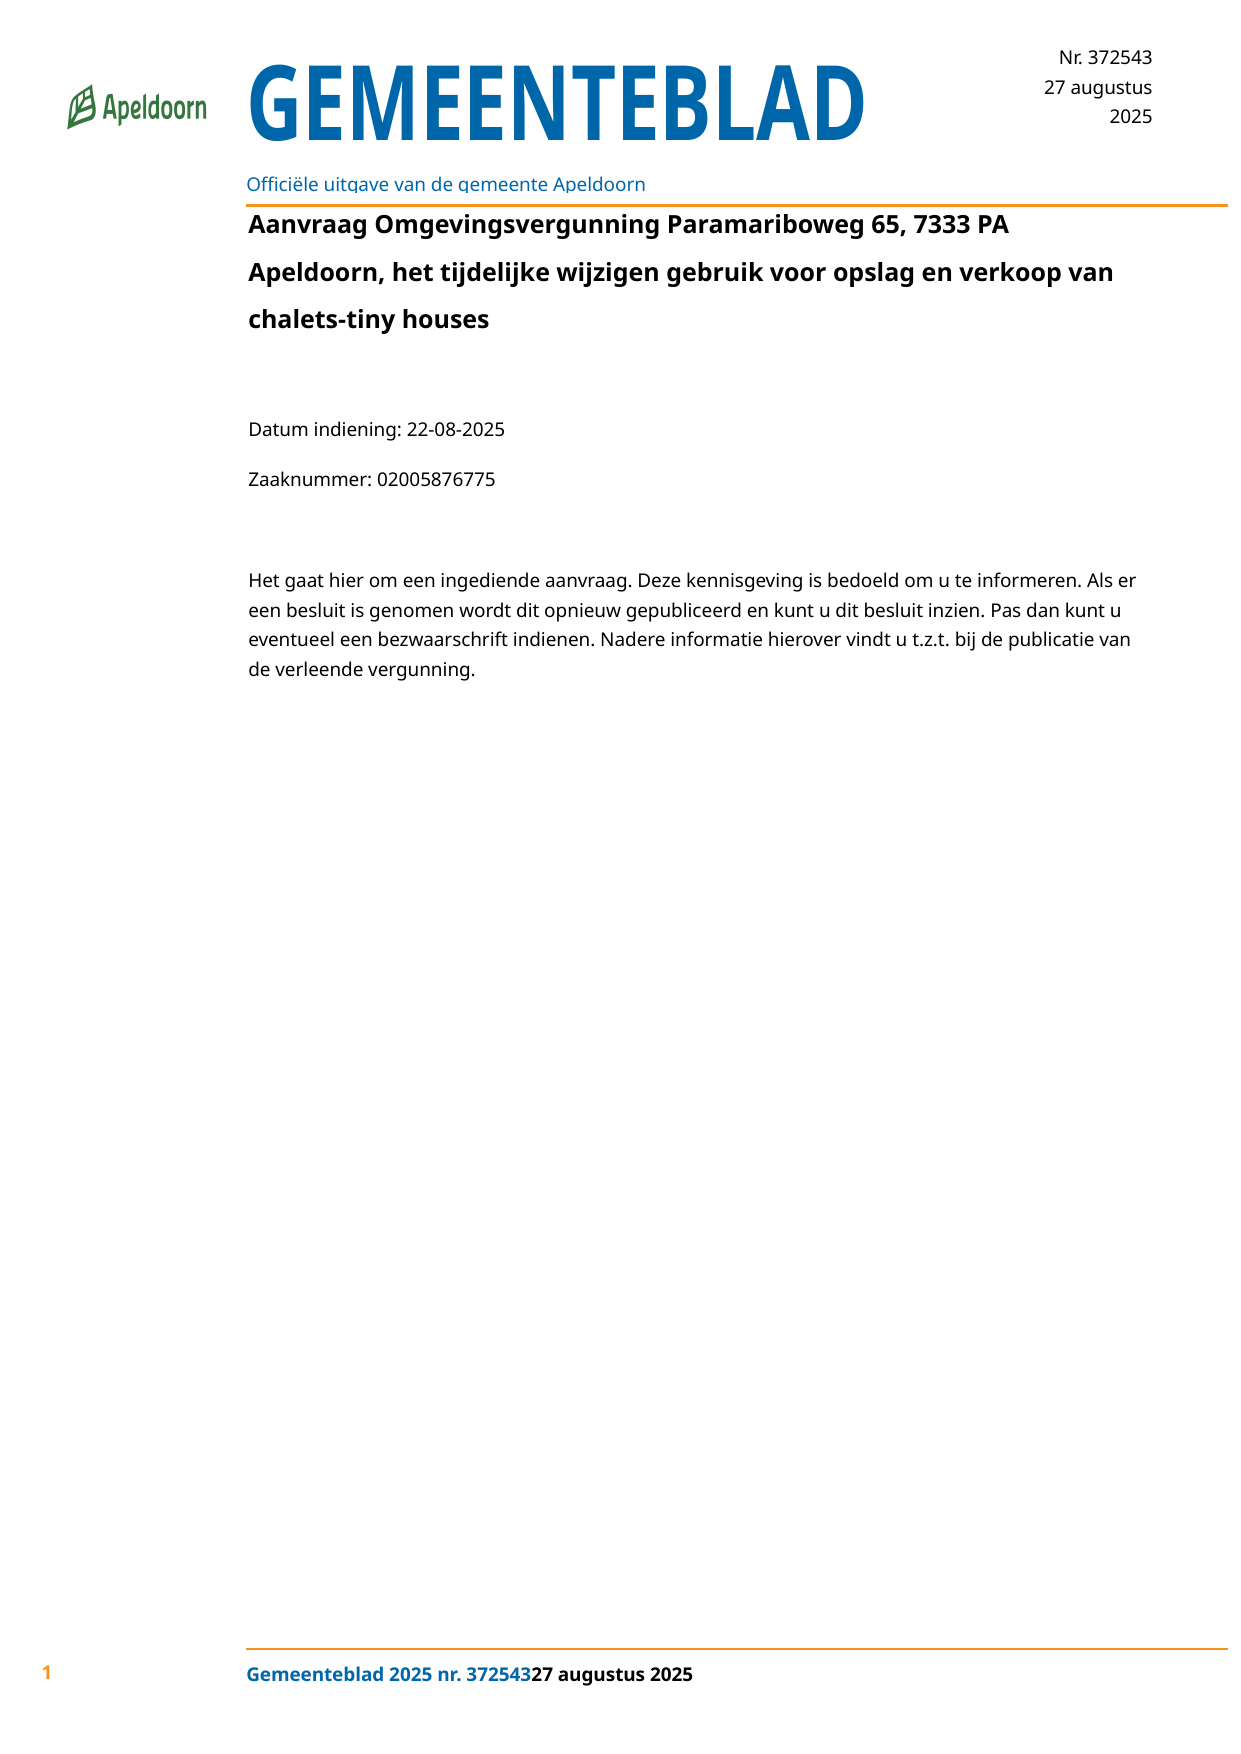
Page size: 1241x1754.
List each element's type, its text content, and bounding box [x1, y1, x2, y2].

text Aanvraag Omgevingsvergunning Paramariboweg 65, 7333 PA Apeldoorn, het tijdelijke wijzigen gebruik voor opslag en verkoop van chalets-tiny houses [248, 207, 1152, 336]
text Zaaknummer: 02005876775 [248, 466, 1152, 492]
text Het gaat hier om een ingediende aanvraag. Deze kennisgeving is bedoeld om u te informeren. Als er een besluit is genomen wordt dit opnieuw gepubliceerd en kunt u dit besluit inzien. Pas dan kunt u eventueel een bezwaarschrift indienen. Nadere informatie hierover vindt u t.z.t. bij de publicatie van de verleende vergunning. [248, 567, 1152, 682]
text Datum indiening: 22-08-2025 [248, 416, 1152, 442]
picture [41, 47, 231, 172]
